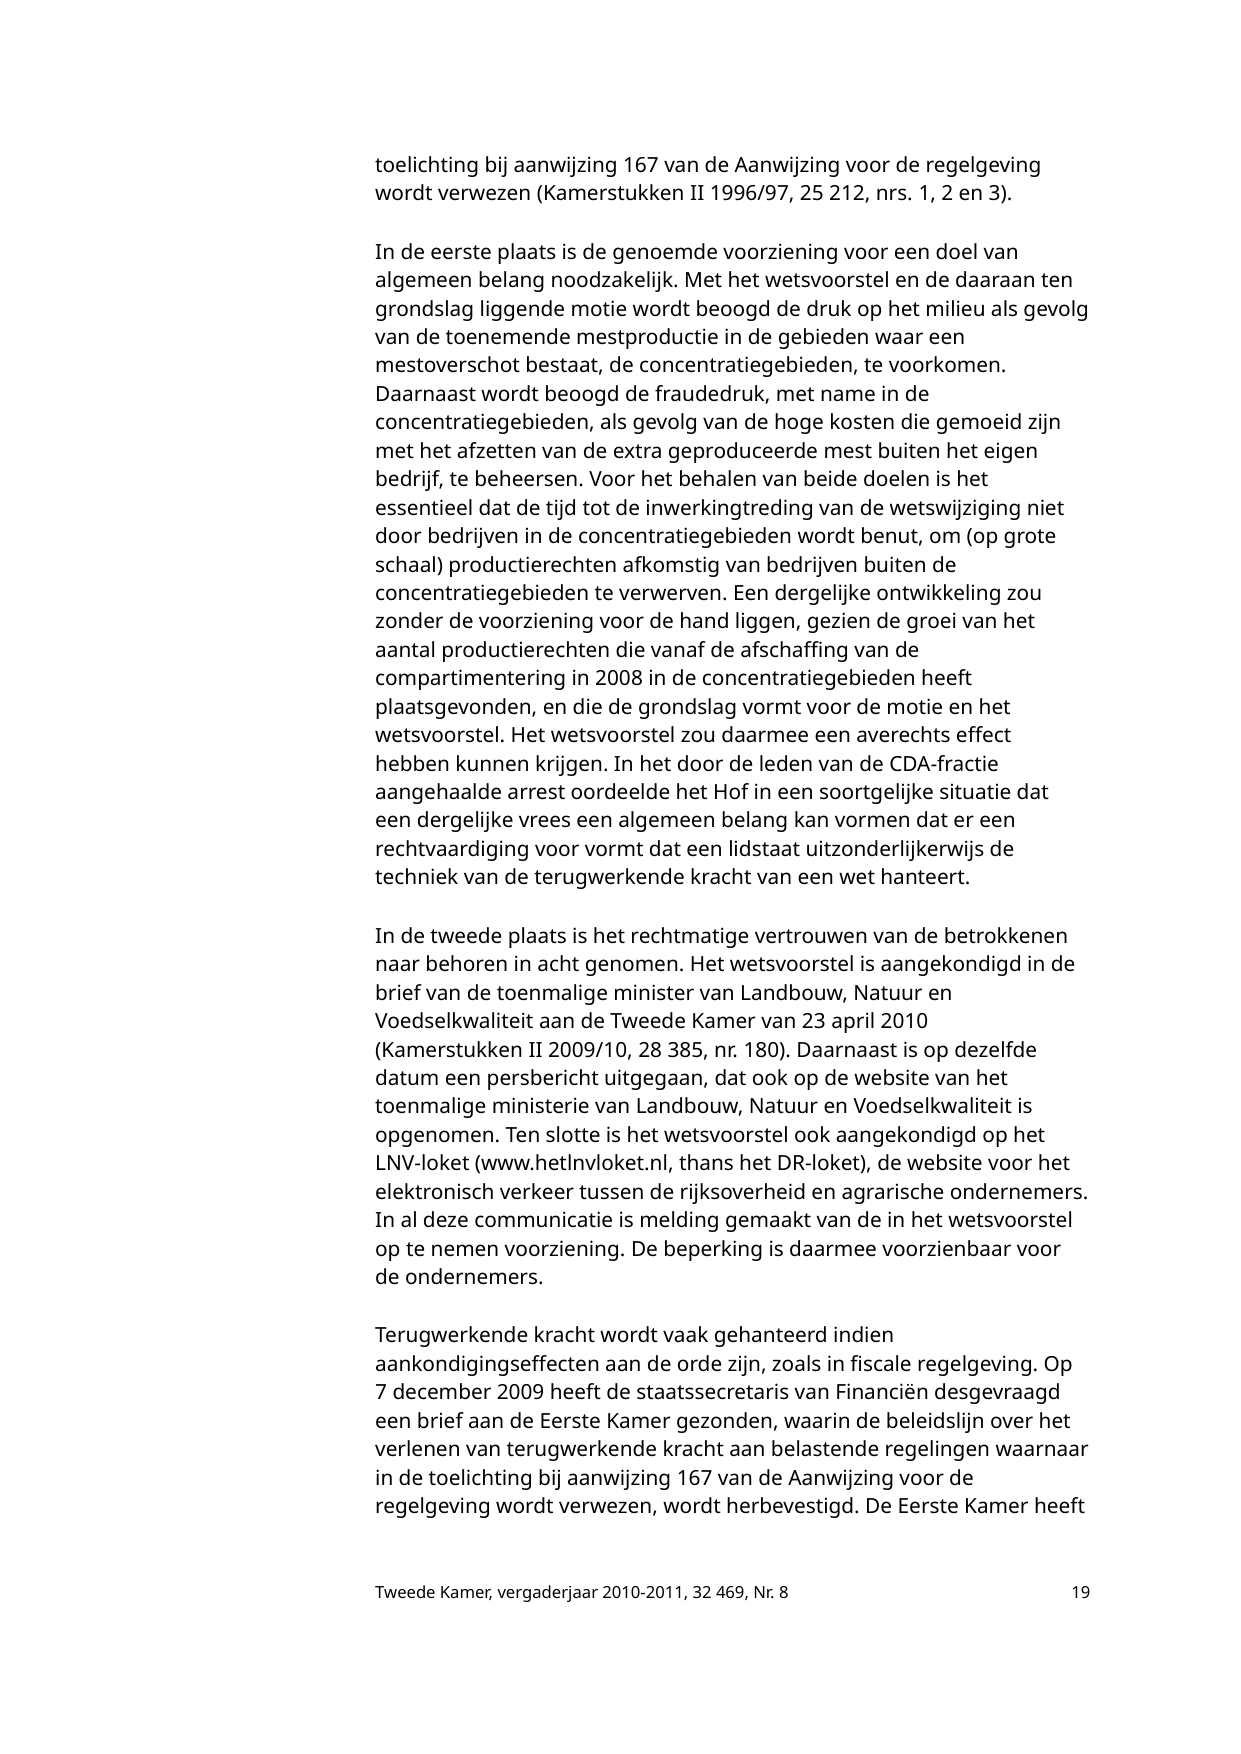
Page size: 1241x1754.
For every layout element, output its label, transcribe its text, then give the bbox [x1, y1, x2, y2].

text toelichting bij aanwijzing 167 van de Aanwijzing voor de regelgeving wordt verwezen (Kamerstukken II 1996/97, 25 212, nrs. 1, 2 en 3). [375, 150, 1090, 207]
text Terugwerkende kracht wordt vaak gehanteerd indien aankondigingseffecten aan de orde zijn, zoals in fiscale regelgeving. Op 7 december 2009 heeft de staatssecretaris van Financiën desgevraagd een brief aan de Eerste Kamer gezonden, waarin de beleidslijn over het verlenen van terugwerkende kracht aan belastende regelingen waarnaar in de toelichting bij aanwijzing 167 van de Aanwijzing voor de regelgeving wordt verwezen, wordt herbevestigd. De Eerste Kamer heeft [375, 1321, 1090, 1520]
text In de tweede plaats is het rechtmatige vertrouwen van de betrokkenen naar behoren in acht genomen. Het wetsvoorstel is aangekondigd in de brief van de toenmalige minister van Landbouw, Natuur en Voedselkwaliteit aan de Tweede Kamer van 23 april 2010 (Kamerstukken II 2009/10, 28 385, nr. 180). Daarnaast is op dezelfde datum een persbericht uitgegaan, dat ook op de website van het toenmalige ministerie van Landbouw, Natuur en Voedselkwaliteit is opgenomen. Ten slotte is het wetsvoorstel ook aangekondigd op het LNV-loket (www.hetlnvloket.nl, thans het DR-loket), de website voor het elektronisch verkeer tussen de rijksoverheid en agrarische ondernemers. In al deze communicatie is melding gemaakt van de in het wetsvoorstel op te nemen voorziening. De beperking is daarmee voorzienbaar voor de ondernemers. [375, 921, 1090, 1291]
text In de eerste plaats is de genoemde voorziening voor een doel van algemeen belang noodzakelijk. Met het wetsvoorstel en de daaraan ten grondslag liggende motie wordt beoogd de druk op het milieu als gevolg van de toenemende mestproductie in de gebieden waar een mestoverschot bestaat, de concentratiegebieden, te voorkomen. Daarnaast wordt beoogd de fraudedruk, met name in de concentratiegebieden, als gevolg van de hoge kosten die gemoeid zijn met het afzetten van de extra geproduceerde mest buiten het eigen bedrijf, te beheersen. Voor het behalen van beide doelen is het essentieel dat de tijd tot de inwerkingtreding van de wetswijziging niet door bedrijven in de concentratiegebieden wordt benut, om (op grote schaal) productierechten afkomstig van bedrijven buiten de concentratiegebieden te verwerven. Een dergelijke ontwikkeling zou zonder de voorziening voor de hand liggen, gezien de groei van het aantal productierechten die vanaf de afschaffing van de compartimentering in 2008 in de concentratiegebieden heeft plaatsgevonden, en die de grondslag vormt voor de motie en het wetsvoorstel. Het wetsvoorstel zou daarmee een averechts effect hebben kunnen krijgen. In het door de leden van de CDA-fractie aangehaalde arrest oordeelde het Hof in een soortgelijke situatie dat een dergelijke vrees een algemeen belang kan vormen dat er een rechtvaardiging voor vormt dat een lidstaat uitzonderlijkerwijs de techniek van de terugwerkende kracht van een wet hanteert. [375, 237, 1090, 891]
